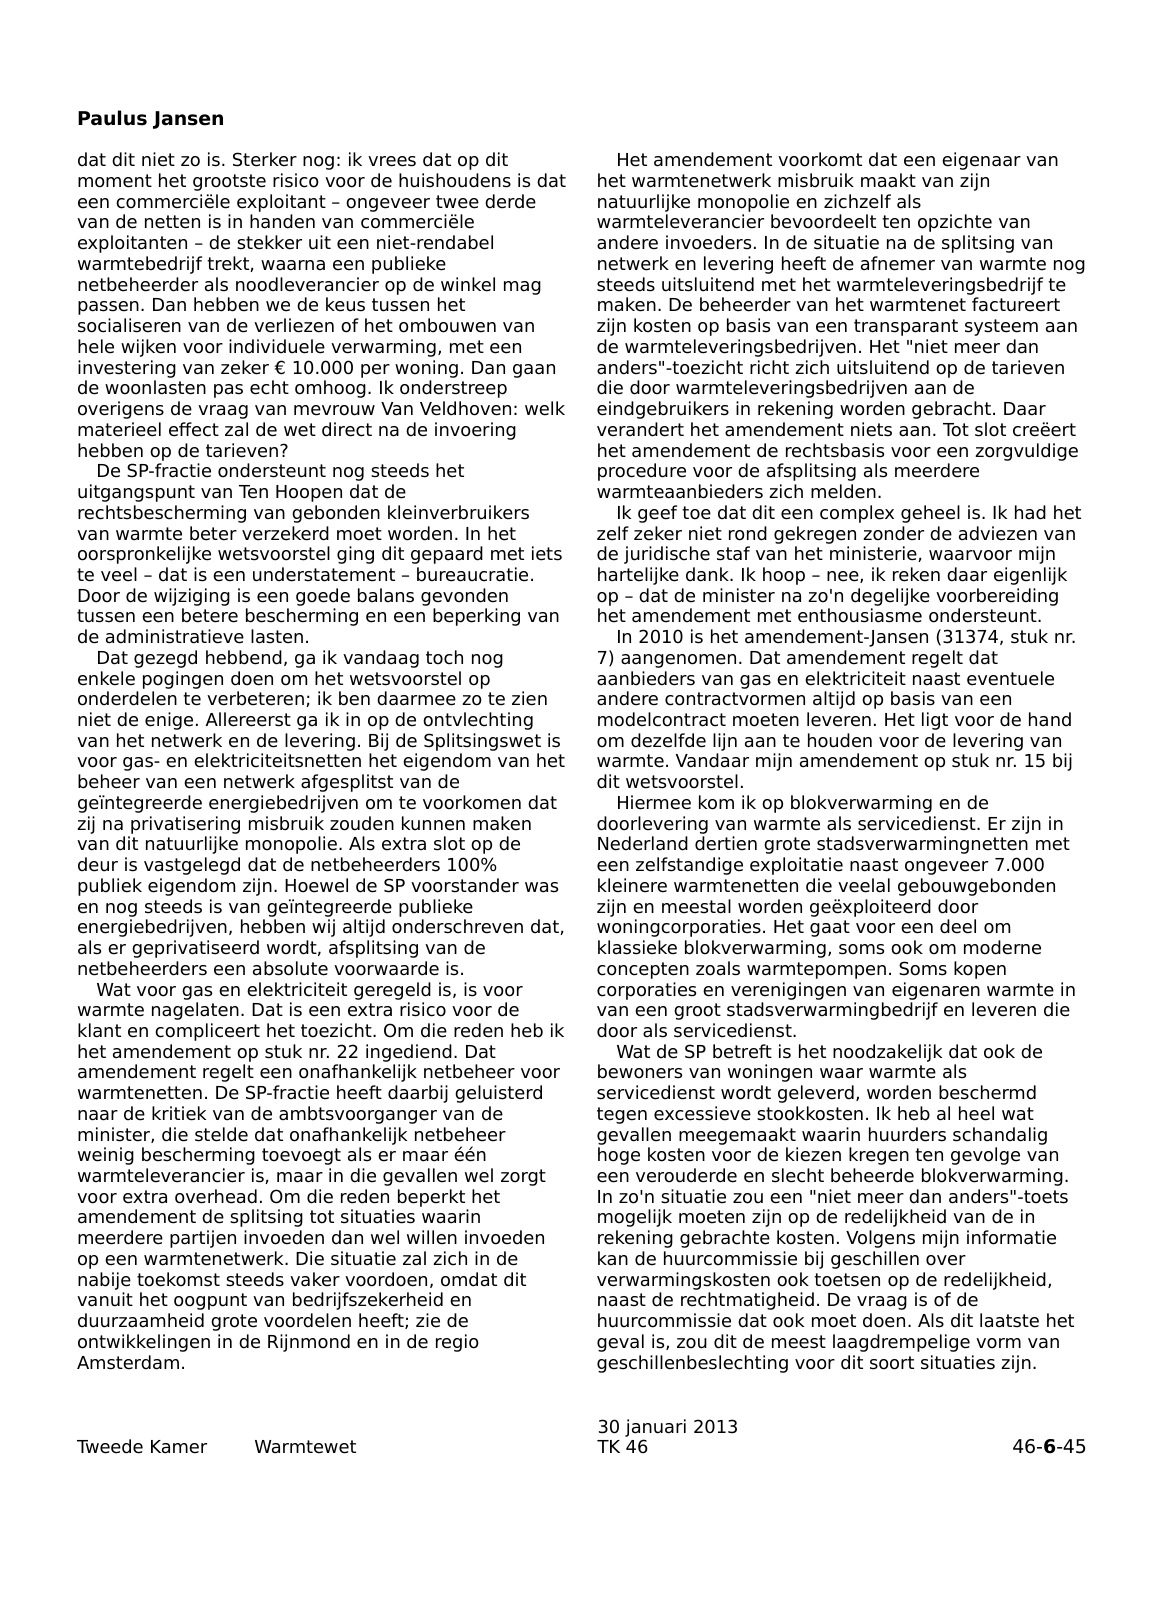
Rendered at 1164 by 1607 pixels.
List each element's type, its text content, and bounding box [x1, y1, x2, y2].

text Wat voor gas en elektriciteit geregeld is, is voor warmte nagelaten. Dat is een extra risico voor de klant en compliceert het toezicht. Om die reden heb ik het amendement op stuk nr. 22 ingediend. Dat amendement regelt een onafhankelijk netbeheer voor warmtenetten. De SP-fractie heeft daarbij geluisterd naar de kritiek van de ambtsvoorganger van de minister, die stelde dat onafhankelijk netbeheer weinig bescherming toevoegt als er maar één warmteleverancier is, maar in die gevallen wel zorgt voor extra overhead. Om die reden beperkt het amendement de splitsing tot situaties waarin meerdere partijen invoeden dan wel willen invoeden op een warmtenetwerk. Die situatie zal zich in de nabije toekomst steeds vaker voordoen, omdat dit vanuit het oogpunt van bedrijfszekerheid en duurzaamheid grote voordelen heeft; zie de ontwikkelingen in de Rijnmond en in de regio Amsterdam. [77, 979, 567, 1373]
text De SP-fractie ondersteunt nog steeds het uitgangspunt van Ten Hoopen dat de rechtsbescherming van gebonden kleinverbruikers van warmte beter verzekerd moet worden. In het oorspronkelijke wetsvoorstel ging dit gepaard met iets te veel – dat is een understatement – bureaucratie. Door de wijziging is een goede balans gevonden tussen een betere bescherming en een beperking van de administratieve lasten. [77, 461, 567, 648]
text Hiermee kom ik op blokverwarming en de doorlevering van warmte als servicedienst. Er zijn in Nederland dertien grote stadsverwarmingnetten met een zelfstandige exploitatie naast ongeveer 7.000 kleinere warmtenetten die veelal gebouwgebonden zijn en meestal worden geëxploiteerd door woningcorporaties. Het gaat voor een deel om klassieke blokverwarming, soms ook om moderne concepten zoals warmtepompen. Soms kopen corporaties en verenigingen van eigenaren warmte in van een groot stadsverwarmingbedrijf en leveren die door als servicedienst. [596, 793, 1087, 1042]
text Wat de SP betreft is het noodzakelijk dat ook de bewoners van woningen waar warmte als servicedienst wordt geleverd, worden beschermd tegen excessieve stookkosten. Ik heb al heel wat gevallen meegemaakt waarin huurders schandalig hoge kosten voor de kiezen kregen ten gevolge van een verouderde en slecht beheerde blokverwarming. In zo'n situatie zou een "niet meer dan anders"-toets mogelijk moeten zijn op de redelijkheid van de in rekening gebrachte kosten. Volgens mijn informatie kan de huurcommissie bij geschillen over verwarmingskosten ook toetsen op de redelijkheid, naast de rechtmatigheid. De vraag is of de huurcommissie dat ook moet doen. Als dit laatste het geval is, zou dit de meest laagdrempelige vorm van geschillenbeslechting voor dit soort situaties zijn. [596, 1042, 1087, 1373]
text Ik geef toe dat dit een complex geheel is. Ik had het zelf zeker niet rond gekregen zonder de adviezen van de juridische staf van het ministerie, waarvoor mijn hartelijke dank. Ik hoop – nee, ik reken daar eigenlijk op – dat de minister na zo'n degelijke voorbereiding het amendement met enthousiasme ondersteunt. [596, 503, 1087, 627]
text In 2010 is het amendement-Jansen (31374, stuk nr. 7) aangenomen. Dat amendement regelt dat aanbieders van gas en elektriciteit naast eventuele andere contractvormen altijd op basis van een modelcontract moeten leveren. Het ligt voor de hand om dezelfde lijn aan te houden voor de levering van warmte. Vandaar mijn amendement op stuk nr. 15 bij dit wetsvoorstel. [596, 627, 1087, 793]
text Dat gezegd hebbend, ga ik vandaag toch nog enkele pogingen doen om het wetsvoorstel op onderdelen te verbeteren; ik ben daarmee zo te zien niet de enige. Allereerst ga ik in op de ontvlechting van het netwerk en de levering. Bij de Splitsingswet is voor gas- en elektriciteitsnetten het eigendom van het beheer van een netwerk afgesplitst van de geïntegreerde energiebedrijven om te voorkomen dat zij na privatisering misbruik zouden kunnen maken van dit natuurlijke monopolie. Als extra slot op de deur is vastgelegd dat de netbeheerders 100% publiek eigendom zijn. Hoewel de SP voorstander was en nog steeds is van geïntegreerde publieke energiebedrijven, hebben wij altijd onderschreven dat, als er geprivatiseerd wordt, afsplitsing van de netbeheerders een absolute voorwaarde is. [77, 648, 567, 979]
text Het amendement voorkomt dat een eigenaar van het warmtenetwerk misbruik maakt van zijn natuurlijke monopolie en zichzelf als warmteleverancier bevoordeelt ten opzichte van andere invoeders. In de situatie na de splitsing van netwerk en levering heeft de afnemer van warmte nog steeds uitsluitend met het warmteleveringsbedrijf te maken. De beheerder van het warmtenet factureert zijn kosten op basis van een transparant systeem aan de warmteleveringsbedrijven. Het "niet meer dan anders"-toezicht richt zich uitsluitend op de tarieven die door warmteleveringsbedrijven aan de eindgebruikers in rekening worden gebracht. Daar verandert het amendement niets aan. Tot slot creëert het amendement de rechtsbasis voor een zorgvuldige procedure voor de afsplitsing als meerdere warmteaanbieders zich melden. [596, 150, 1087, 503]
text dat dit niet zo is. Sterker nog: ik vrees dat op dit moment het grootste risico voor de huishoudens is dat een commerciële exploitant – ongeveer twee derde van de netten is in handen van commerciële exploitanten – de stekker uit een niet-rendabel warmtebedrijf trekt, waarna een publieke netbeheerder als noodleverancier op de winkel mag passen. Dan hebben we de keus tussen het socialiseren van de verliezen of het ombouwen van hele wijken voor individuele verwarming, met een investering van zeker € 10.000 per woning. Dan gaan de woonlasten pas echt omhoog. Ik onderstreep overigens de vraag van mevrouw Van Veldhoven: welk materieel effect zal de wet direct na de invoering hebben op de tarieven? [77, 150, 567, 461]
